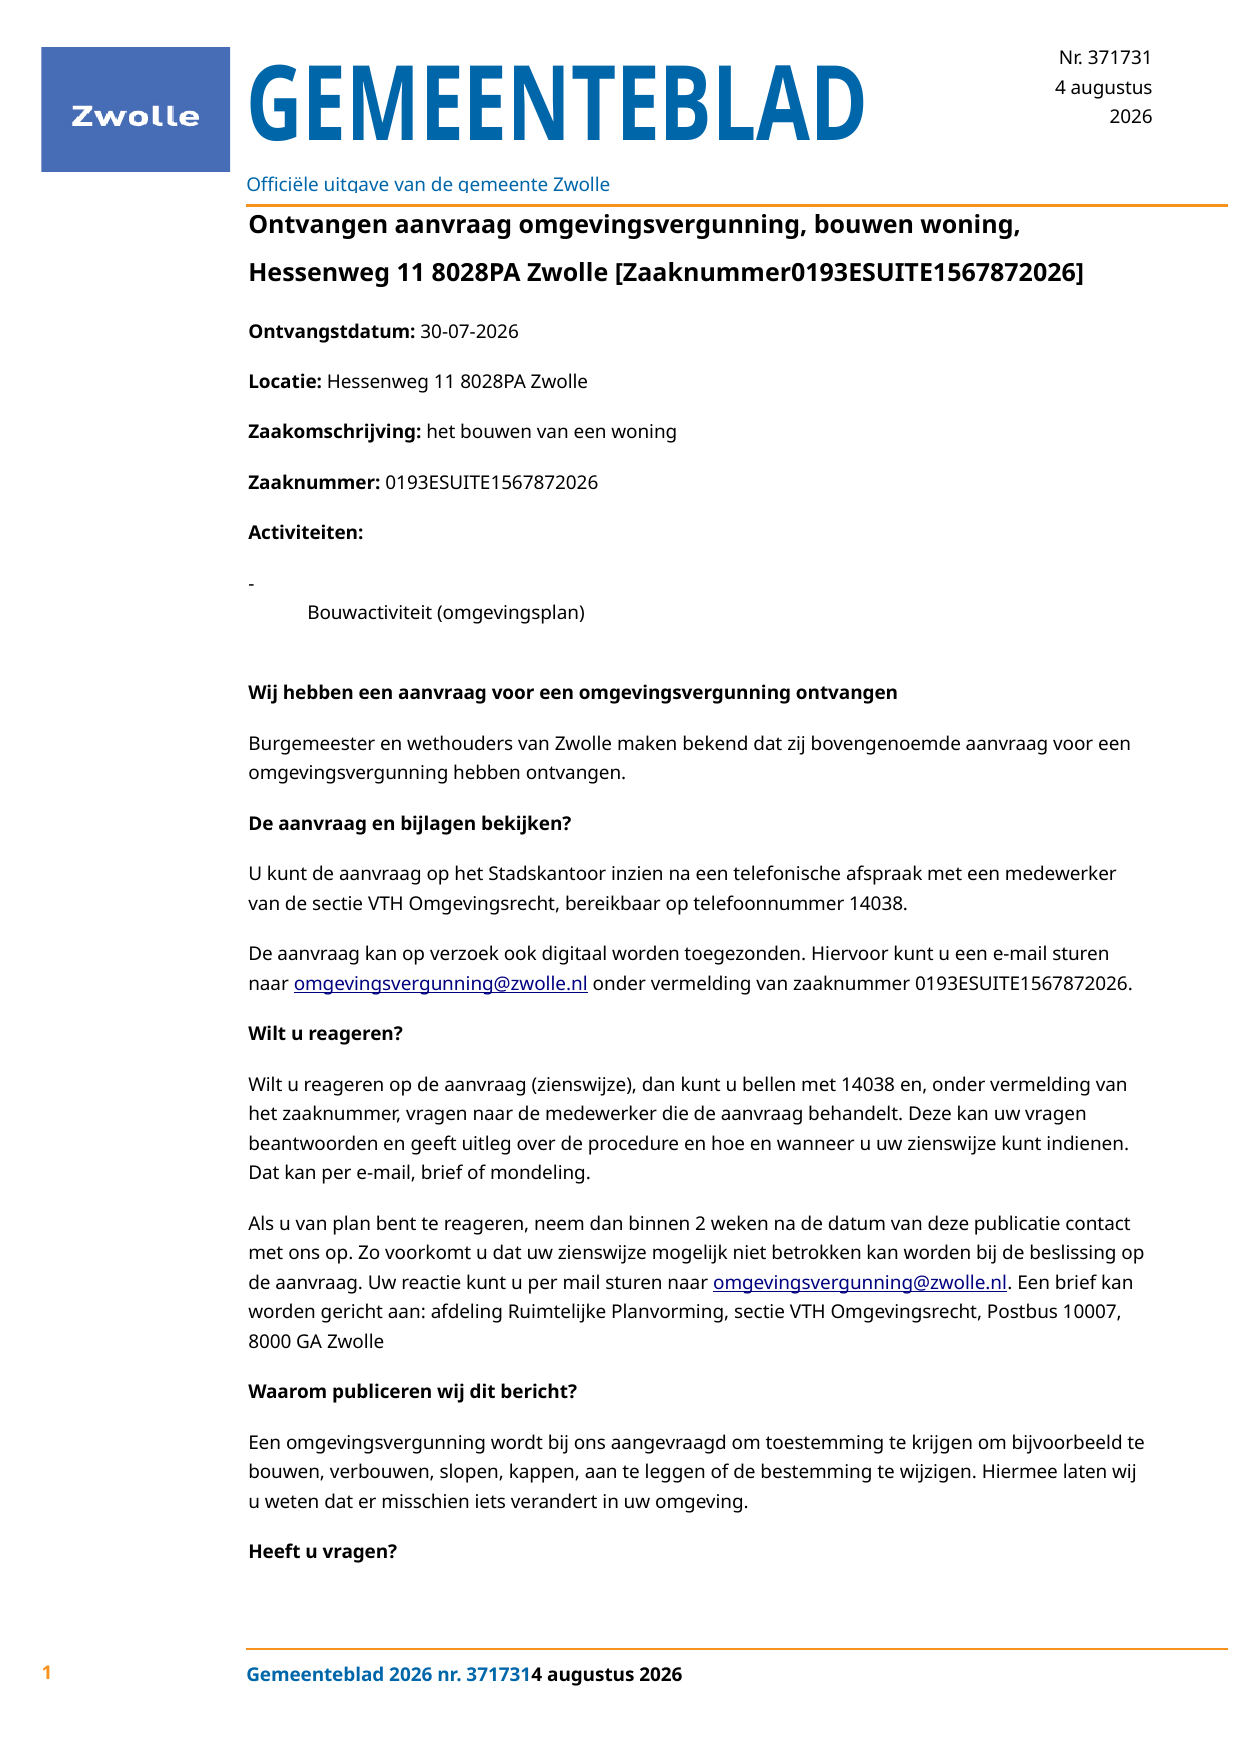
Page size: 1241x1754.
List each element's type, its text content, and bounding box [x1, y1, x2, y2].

text Burgemeester en wethouders van Zwolle maken bekend dat zij bovengenoemde aanvraag voor een omgevingsvergunning hebben ontvangen. [248, 730, 1152, 785]
text De aanvraag en bijlagen bekijken? [248, 810, 1152, 836]
text Een omgevingsvergunning wordt bij ons aangevraagd om toestemming te krijgen om bijvoorbeeld te bouwen, verbouwen, slopen, kappen, aan te leggen of de bestemming te wijzigen. Hiermee laten wij u weten dat er misschien iets verandert in uw omgeving. [248, 1429, 1152, 1514]
text Waarom publiceren wij dit bericht? [248, 1379, 1152, 1404]
text Activiteiten: [248, 519, 1152, 545]
text Wij hebben een aanvraag voor een omgevingsvergunning ontvangen [248, 679, 1152, 705]
text U kunt de aanvraag op het Stadskantoor inzien na een telefonische afspraak met een medewerker van de sectie VTH Omgevingsrecht, bereikbaar op telefoonnummer 14038. [248, 860, 1152, 916]
text Als u van plan bent te reageren, neem dan binnen 2 weken na de datum van deze publicatie contact met ons op. Zo voorkomt u dat uw zienswijze mogelijk niet betrokken kan worden bij de beslissing op de aanvraag. Uw reactie kunt u per mail sturen naar omgevingsvergunning@zwolle.nl. Een brief kan worden gericht aan: afdeling Ruimtelijke Planvorming, sectie VTH Omgevingsrecht, Postbus 10007, 8000 GA Zwolle [248, 1210, 1152, 1354]
text Zaakomschrijving: het bouwen van een woning [248, 419, 1152, 444]
picture [41, 47, 231, 172]
text Wilt u reageren? [248, 1020, 1152, 1046]
text Heeft u vragen? [248, 1539, 1152, 1564]
text Zaaknummer: 0193ESUITE1567872026 [248, 469, 1152, 495]
text Locatie: Hessenweg 11 8028PA Zwolle [248, 368, 1152, 394]
text Wilt u reageren op de aanvraag (zienswijze), dan kunt u bellen met 14038 en, onder vermelding van het zaaknummer, vragen naar de medewerker die de aanvraag behandelt. Deze kan uw vragen beantwoorden en geeft uitleg over de procedure en hoe en wanneer u uw zienswijze kunt indienen. Dat kan per e-mail, brief of mondeling. [248, 1071, 1152, 1185]
text De aanvraag kan op verzoek ook digitaal worden toegezonden. Hiervoor kunt u een e-mail sturen naar omgevingsvergunning@zwolle.nl onder vermelding van zaaknummer 0193ESUITE1567872026. [248, 940, 1152, 996]
text Ontvangen aanvraag omgevingsvergunning, bouwen woning, Hessenweg 11 8028PA Zwolle [Zaaknummer0193ESUITE1567872026] [248, 207, 1152, 288]
list Bouwactiviteit (omgevingsplan) [248, 599, 1152, 625]
text Ontvangstdatum: 30-07-2026 [248, 318, 1152, 344]
